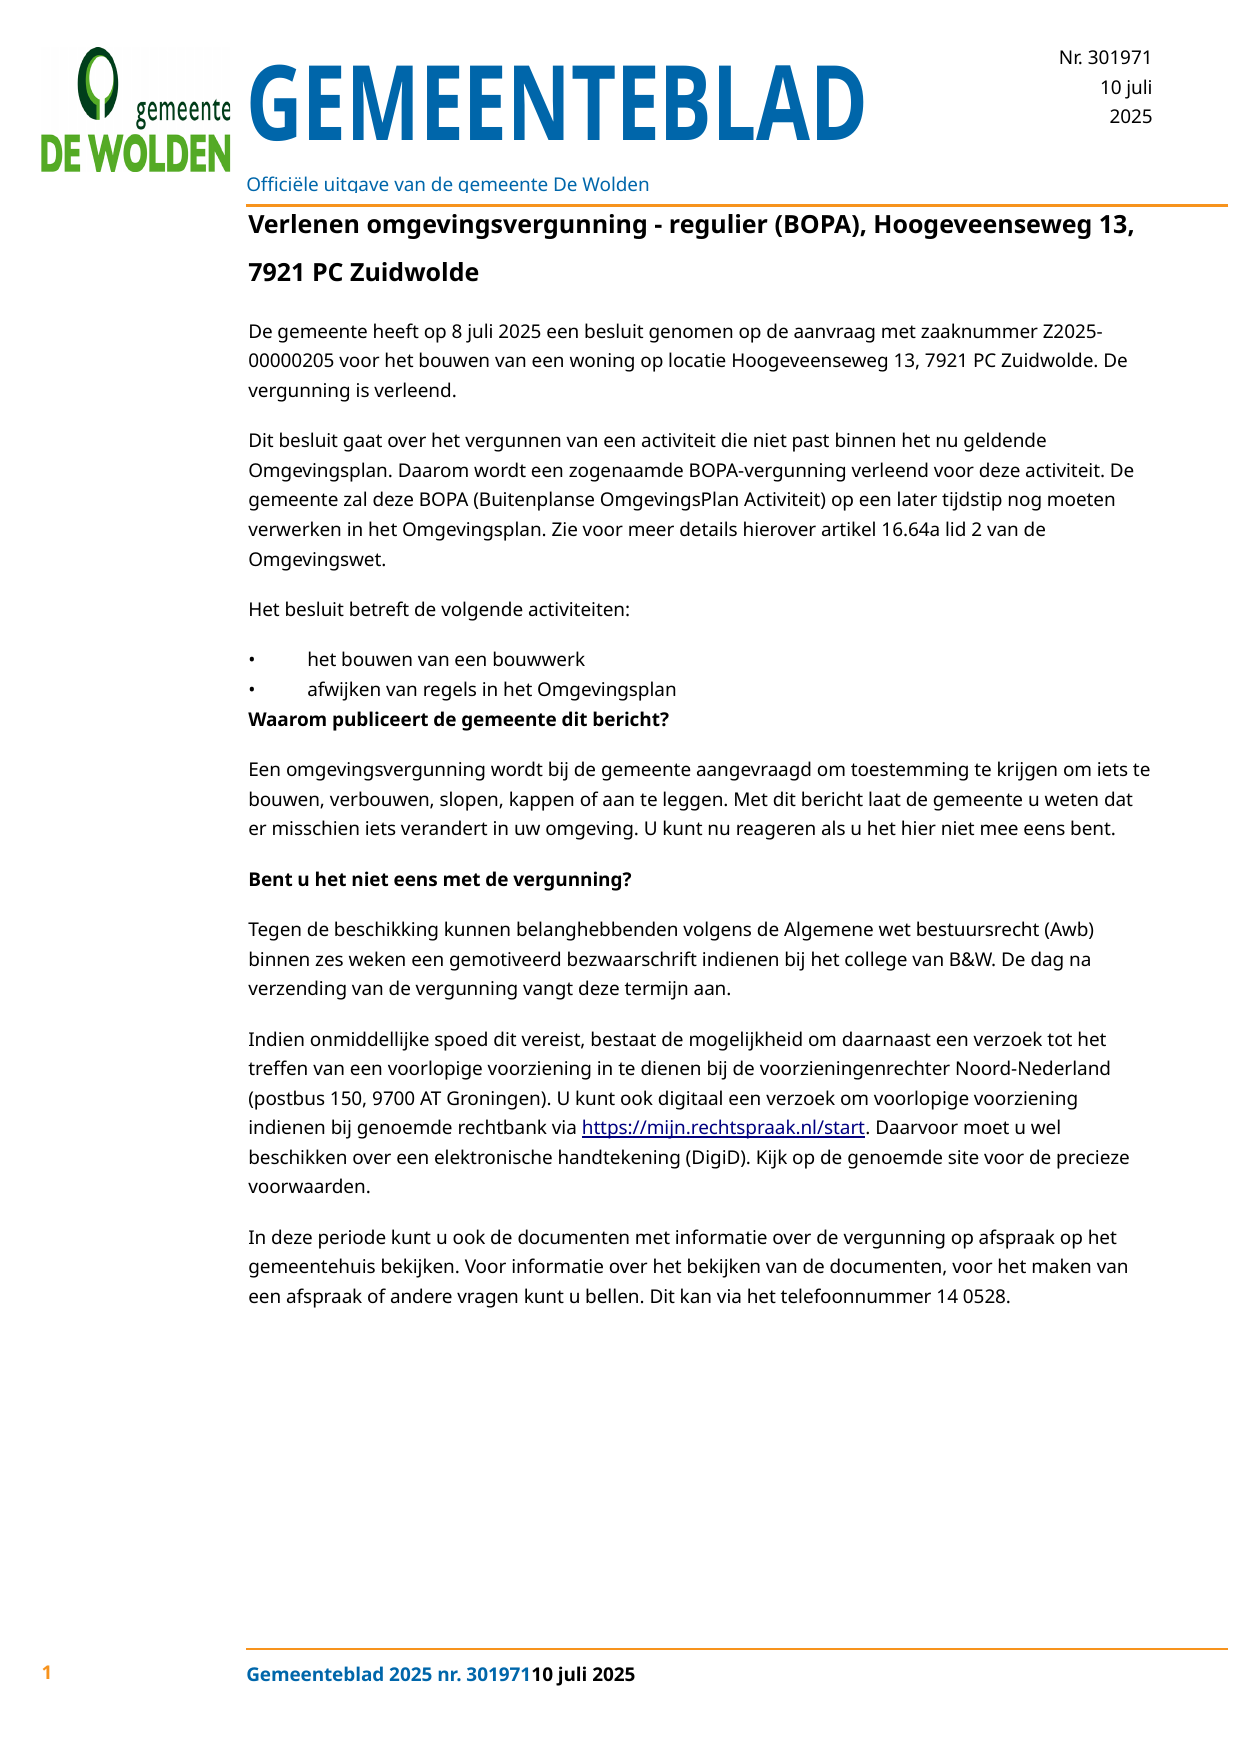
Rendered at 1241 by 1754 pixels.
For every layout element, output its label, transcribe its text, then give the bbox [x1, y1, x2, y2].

text Verlenen omgevingsvergunning - regulier (BOPA), Hoogeveenseweg 13, 7921 PC Zuidwolde [248, 207, 1152, 288]
text In deze periode kunt u ook de documenten met informatie over de vergunning op afspraak op het gemeentehuis bekijken. Voor informatie over het bekijken van de documenten, voor het maken van een afspraak of andere vragen kunt u bellen. Dit kan via het telefoonnummer 14 0528. [248, 1224, 1152, 1309]
text Waarom publiceert de gemeente dit bericht? [248, 706, 1152, 732]
text Indien onmiddellijke spoed dit vereist, bestaat de mogelijkheid om daarnaast een verzoek tot het treffen van een voorlopige voorziening in te dienen bij de voorzieningenrechter Noord-Nederland (postbus 150, 9700 AT Groningen). U kunt ook digitaal een verzoek om voorlopige voorziening indienen bij genoemde rechtbank via https://mijn.rechtspraak.nl/start. Daarvoor moet u wel beschikken over een elektronische handtekening (DigiD). Kijk op de genoemde site voor de precieze voorwaarden. [248, 1026, 1152, 1199]
list afwijken van regels in het Omgevingsplan [248, 676, 1152, 702]
text De gemeente heeft op 8 juli 2025 een besluit genomen op de aanvraag met zaaknummer Z2025-00000205 voor het bouwen van een woning op locatie Hoogeveenseweg 13, 7921 PC Zuidwolde. De vergunning is verleend. [248, 318, 1152, 403]
list het bouwen van een bouwwerk [248, 647, 1152, 672]
text Het besluit betreft de volgende activiteiten: [248, 596, 1152, 622]
text Een omgevingsvergunning wordt bij de gemeente aangevraagd om toestemming te krijgen om iets te bouwen, verbouwen, slopen, kappen of aan te leggen. Met dit bericht laat de gemeente u weten dat er misschien iets verandert in uw omgeving. U kunt nu reageren als u het hier niet mee eens bent. [248, 756, 1152, 841]
text Bent u het niet eens met de vergunning? [248, 866, 1152, 892]
picture [41, 47, 231, 172]
text Tegen de beschikking kunnen belanghebbenden volgens de Algemene wet bestuursrecht (Awb) binnen zes weken een gemotiveerd bezwaarschrift indienen bij het college van B&W. De dag na verzending van de vergunning vangt deze termijn aan. [248, 916, 1152, 1001]
text Dit besluit gaat over het vergunnen van een activiteit die niet past binnen het nu geldende Omgevingsplan. Daarom wordt een zogenaamde BOPA-vergunning verleend voor deze activiteit. De gemeente zal deze BOPA (Buitenplanse OmgevingsPlan Activiteit) op een later tijdstip nog moeten verwerken in het Omgevingsplan. Zie voor meer details hierover artikel 16.64a lid 2 van de Omgevingswet. [248, 427, 1152, 572]
